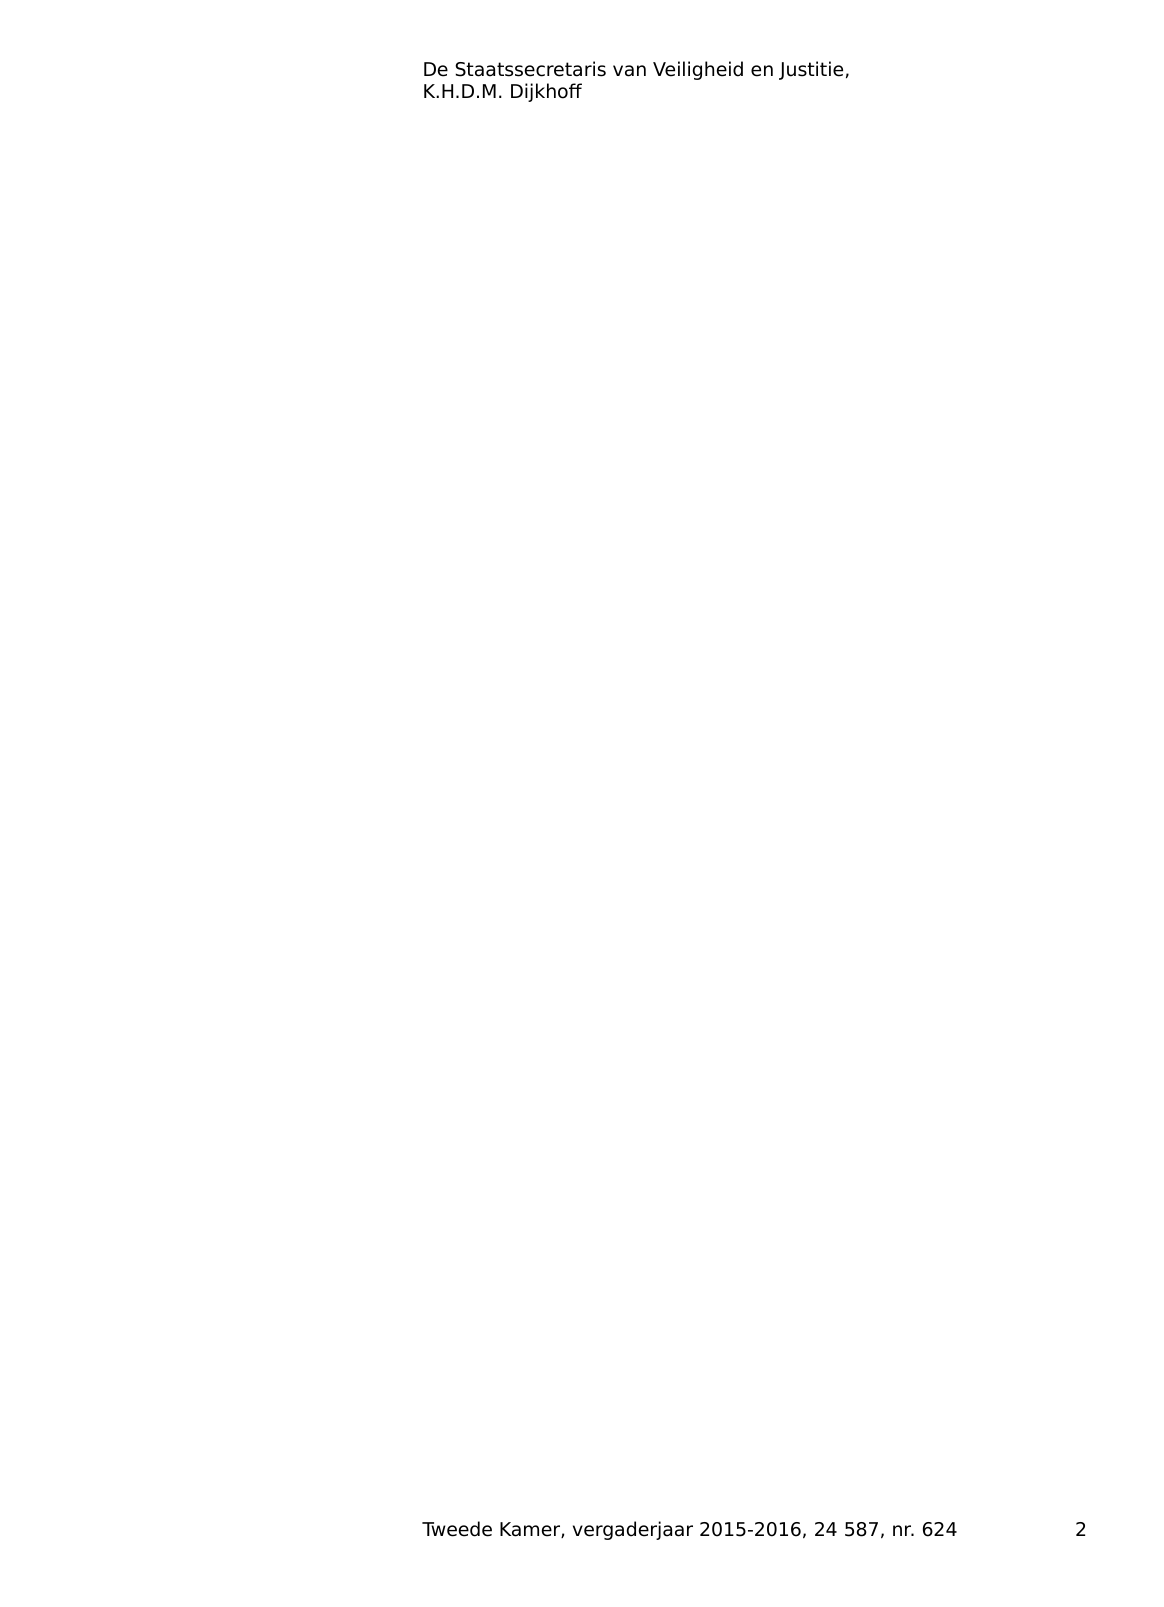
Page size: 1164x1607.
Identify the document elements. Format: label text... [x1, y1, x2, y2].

text De Staatssecretaris van Veiligheid en Justitie, K.H.D.M. Dijkhoff [422, 59, 1087, 103]
